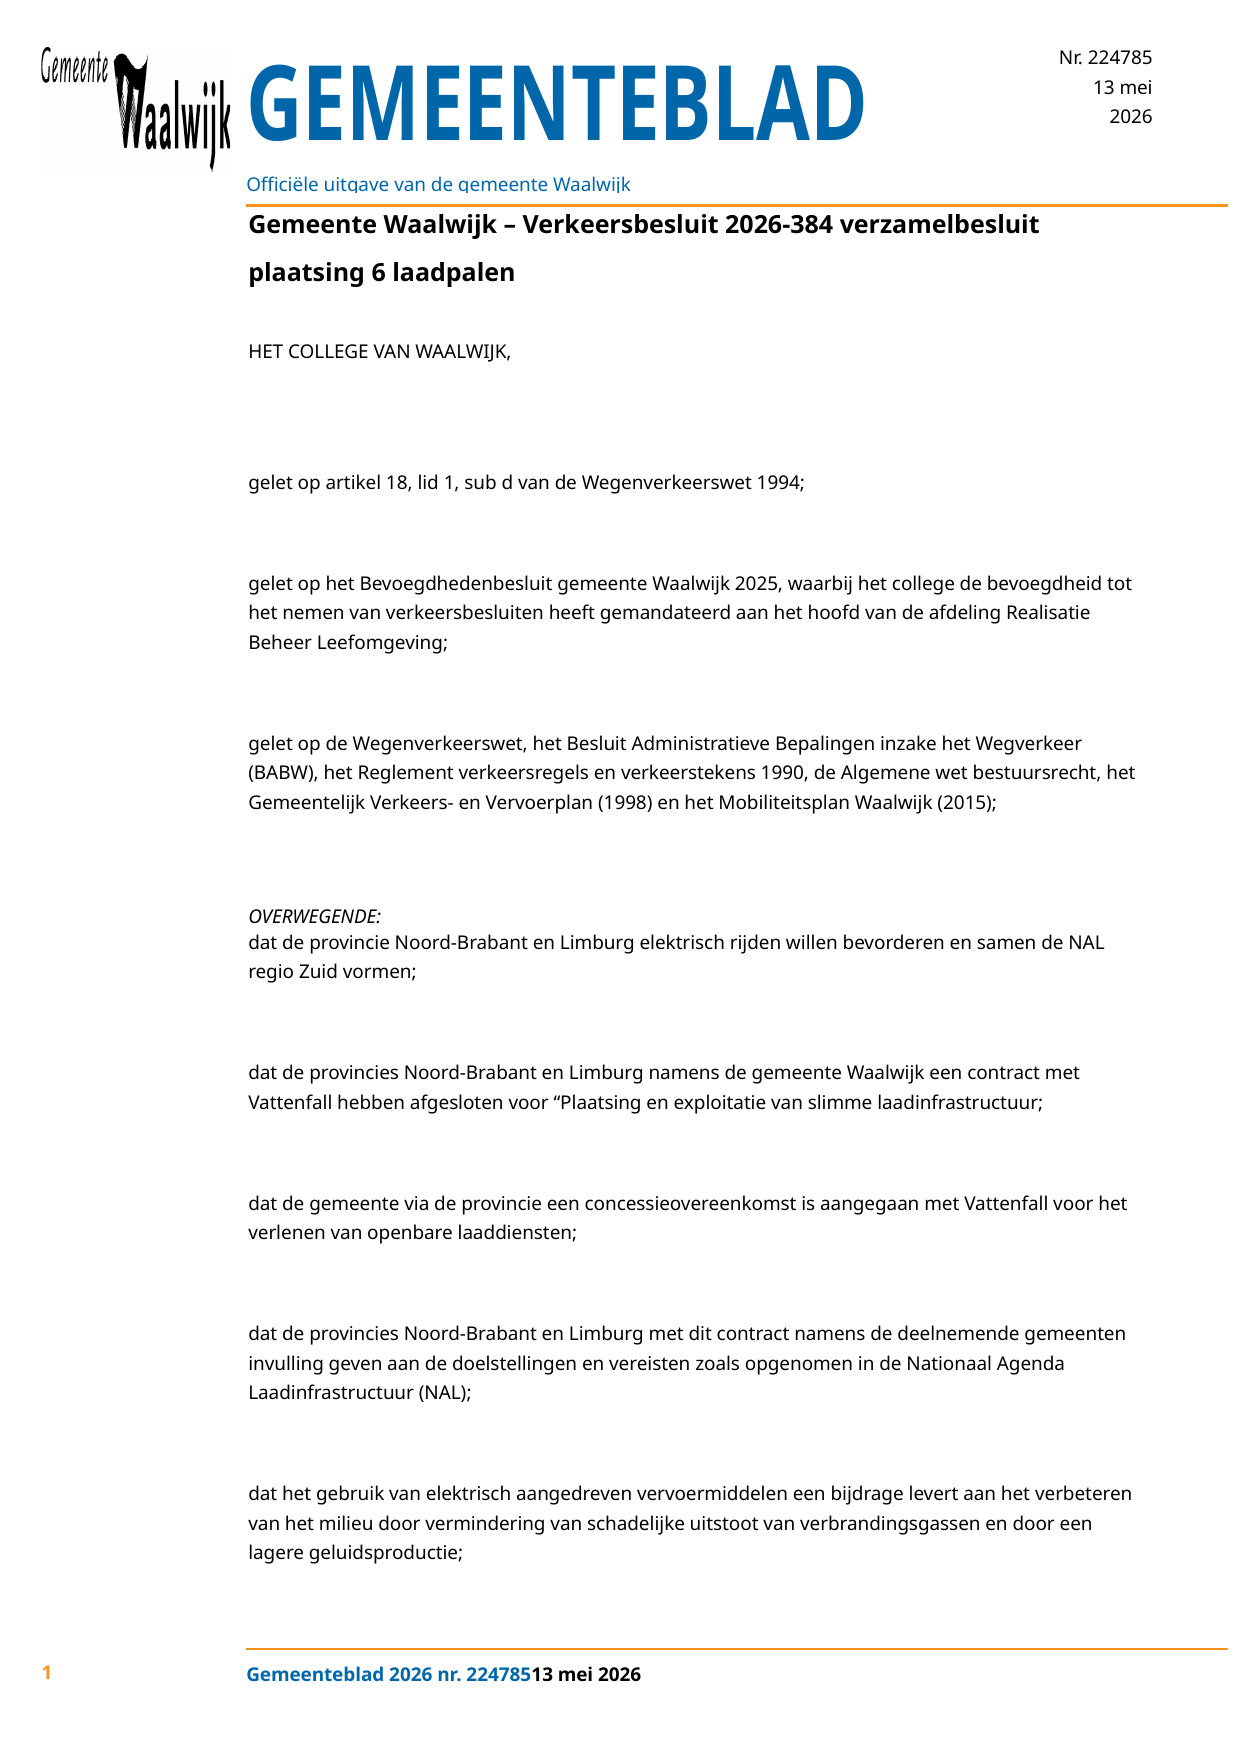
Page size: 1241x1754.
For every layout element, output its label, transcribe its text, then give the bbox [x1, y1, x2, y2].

text Gemeente Waalwijk – Verkeersbesluit 2026-384 verzamelbesluit plaatsing 6 laadpalen [248, 207, 1152, 288]
text gelet op de Wegenverkeerswet, het Besluit Administratieve Bepalingen inzake het Wegverkeer (BABW), het Reglement verkeersregels en verkeerstekens 1990, de Algemene wet bestuursrecht, het Gemeentelijk Verkeers- en Vervoerplan (1998) en het Mobiliteitsplan Waalwijk (2015); [248, 730, 1152, 815]
text dat de provincies Noord-Brabant en Limburg namens de gemeente Waalwijk een contract met Vattenfall hebben afgesloten voor “Plaatsing en exploitatie van slimme laadinfrastructuur; [248, 1059, 1152, 1115]
picture [41, 47, 231, 172]
text OVERWEGENDE: [248, 903, 1152, 929]
text dat de provincies Noord-Brabant en Limburg met dit contract namens de deelnemende gemeenten invulling geven aan de doelstellingen en vereisten zoals opgenomen in de Nationaal Agenda Laadinfrastructuur (NAL); [248, 1320, 1152, 1405]
text gelet op het Bevoegdhedenbesluit gemeente Waalwijk 2025, waarbij het college de bevoegdheid tot het nemen van verkeersbesluiten heeft gemandateerd aan het hoofd van de afdeling Realisatie Beheer Leefomgeving; [248, 570, 1152, 655]
text HET COLLEGE VAN WAALWIJK, [248, 339, 1152, 364]
text dat de provincie Noord-Brabant en Limburg elektrisch rijden willen bevorderen en samen de NAL regio Zuid vormen; [248, 929, 1152, 984]
text gelet op artikel 18, lid 1, sub d van de Wegenverkeerswet 1994; [248, 469, 1152, 495]
text dat de gemeente via de provincie een concessieovereenkomst is aangegaan met Vattenfall voor het verlenen van openbare laaddiensten; [248, 1190, 1152, 1245]
text dat het gebruik van elektrisch aangedreven vervoermiddelen een bijdrage levert aan het verbeteren van het milieu door vermindering van schadelijke uitstoot van verbrandingsgassen en door een lagere geluidsproductie; [248, 1480, 1152, 1565]
